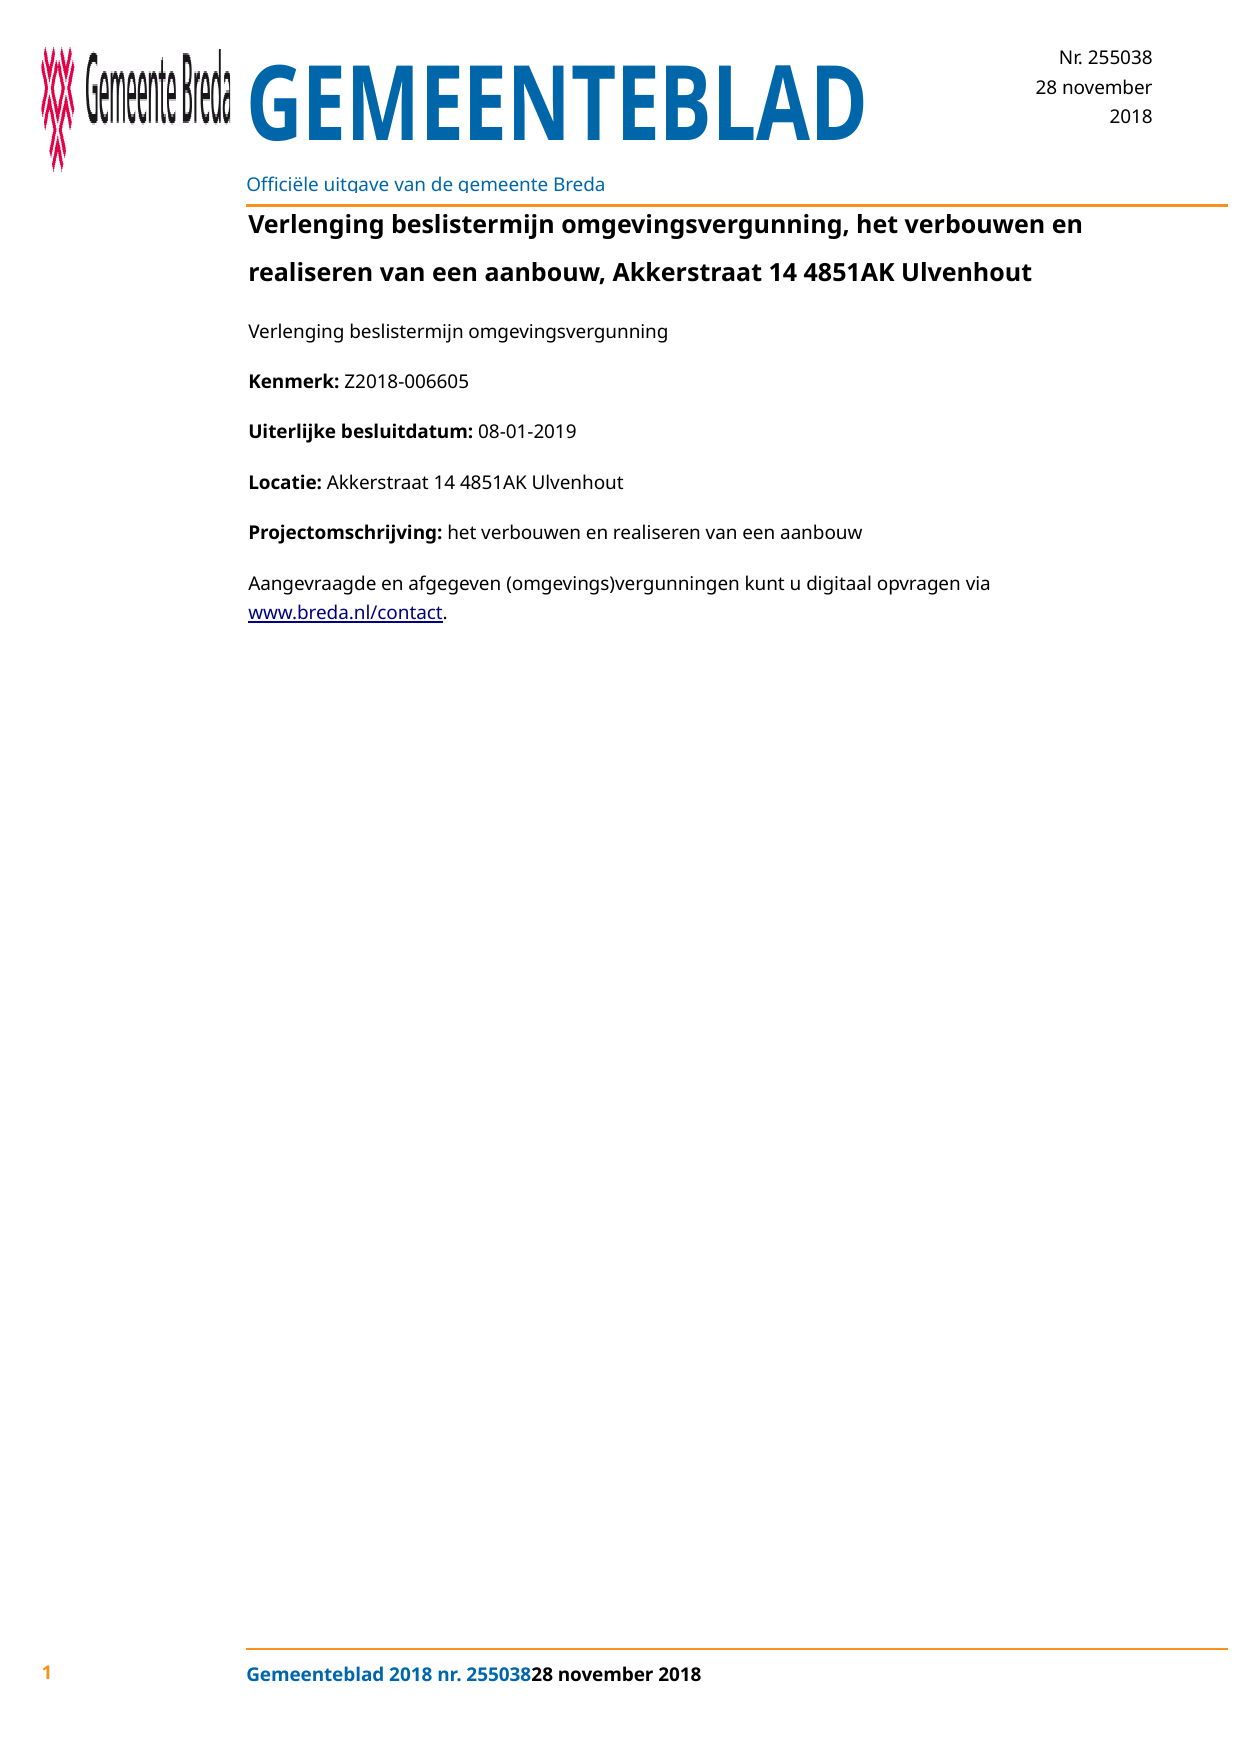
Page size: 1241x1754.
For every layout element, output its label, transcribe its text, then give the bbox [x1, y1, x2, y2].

picture [41, 47, 231, 172]
text Verlenging beslistermijn omgevingsvergunning [248, 318, 1152, 344]
text Projectomschrijving: het verbouwen en realiseren van een aanbouw [248, 519, 1152, 545]
text Aangevraagde en afgegeven (omgevings)vergunningen kunt u digitaal opvragen via www.breda.nl/contact. [248, 570, 1152, 625]
text Verlenging beslistermijn omgevingsvergunning, het verbouwen en realiseren van een aanbouw, Akkerstraat 14 4851AK Ulvenhout [248, 207, 1152, 288]
text Uiterlijke besluitdatum: 08-01-2019 [248, 419, 1152, 444]
text Kenmerk: Z2018-006605 [248, 368, 1152, 394]
text Locatie: Akkerstraat 14 4851AK Ulvenhout [248, 469, 1152, 495]
